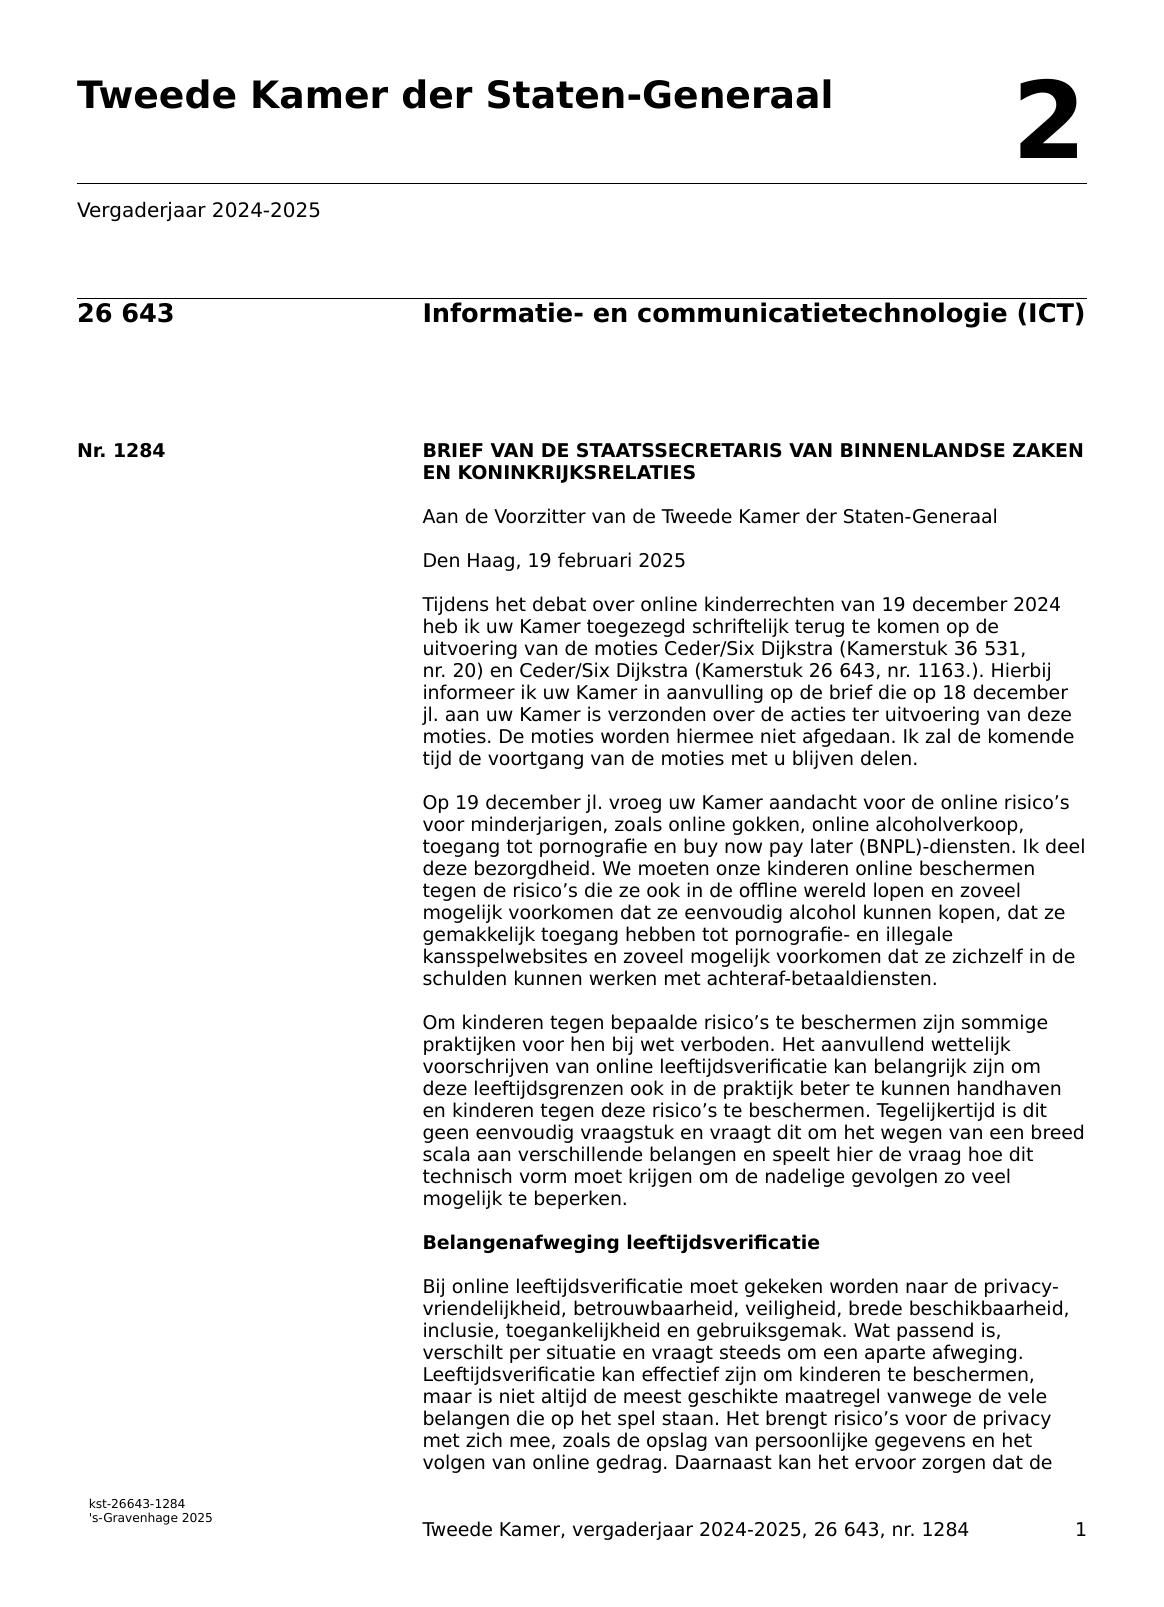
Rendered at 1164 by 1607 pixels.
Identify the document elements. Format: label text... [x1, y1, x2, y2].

subtitle Belangenafweging leeftijdsverificatie [422, 1232, 1087, 1254]
text kst-26643-1284 [88, 1497, 323, 1511]
text Den Haag, 19 februari 2025 [422, 550, 1087, 572]
text Aan de Voorzitter van de Tweede Kamer der Staten-Generaal [422, 506, 1087, 528]
text Tijdens het debat over online kinderrechten van 19 december 2024 heb ik uw Kamer toegezegd schriftelijk terug te komen op de uitvoering van de moties Ceder/Six Dijkstra (Kamerstuk 36 531, nr. 20) en Ceder/Six Dijkstra (Kamerstuk 26 643, nr. 1163.). Hierbij informeer ik uw Kamer in aanvulling op de brief die op 18 december jl. aan uw Kamer is verzonden over de acties ter uitvoering van deze moties. De moties worden hiermee niet afgedaan. Ik zal de komende tijd de voortgang van de moties met u blijven delen. [422, 594, 1087, 770]
subtitle 26 643 Informatie- en communicatietechnologie (ICT) [77, 299, 1087, 329]
subtitle Nr. 1284 BRIEF VAN DE STAATSSECRETARIS VAN BINNENLANDSE ZAKEN EN KONINKRIJKSRELATIES [77, 440, 1087, 484]
text Op 19 december jl. vroeg uw Kamer aandacht voor de online risico’s voor minderjarigen, zoals online gokken, online alcoholverkoop, toegang tot pornografie en buy now pay later (BNPL)-diensten. Ik deel deze bezorgdheid. We moeten onze kinderen online beschermen tegen de risico’s die ze ook in de offline wereld lopen en zoveel mogelijk voorkomen dat ze eenvoudig alcohol kunnen kopen, dat ze gemakkelijk toegang hebben tot pornografie- en illegale kansspelwebsites en zoveel mogelijk voorkomen dat ze zichzelf in de schulden kunnen werken met achteraf-betaaldiensten. [422, 792, 1087, 990]
text Bij online leeftijdsverificatie moet gekeken worden naar de privacy-vriendelijkheid, betrouwbaarheid, veiligheid, brede beschikbaarheid, inclusie, toegankelijkheid en gebruiksgemak. Wat passend is, verschilt per situatie en vraagt steeds om een aparte afweging. Leeftijdsverificatie kan effectief zijn om kinderen te beschermen, maar is niet altijd de meest geschikte maatregel vanwege de vele belangen die op het spel staan. Het brengt risico’s voor de privacy met zich mee, zoals de opslag van persoonlijke gegevens en het volgen van online gedrag. Daarnaast kan het ervoor zorgen dat de [422, 1276, 1087, 1474]
text 's-Gravenhage 2025 [88, 1511, 323, 1525]
text Om kinderen tegen bepaalde risico’s te beschermen zijn sommige praktijken voor hen bij wet verboden. Het aanvullend wettelijk voorschrijven van online leeftijdsverificatie kan belangrijk zijn om deze leeftijdsgrenzen ook in de praktijk beter te kunnen handhaven en kinderen tegen deze risico’s te beschermen. Tegelijkertijd is dit geen eenvoudig vraagstuk en vraagt dit om het wegen van een breed scala aan verschillende belangen en speelt hier de vraag hoe dit technisch vorm moet krijgen om de nadelige gevolgen zo veel mogelijk te beperken. [422, 1012, 1087, 1210]
table_header Tweede Kamer der Staten-Generaal [77, 59, 886, 183]
table_cell Vergaderjaar 2024-2025 [77, 184, 1087, 298]
table_header 2 [886, 59, 1087, 183]
